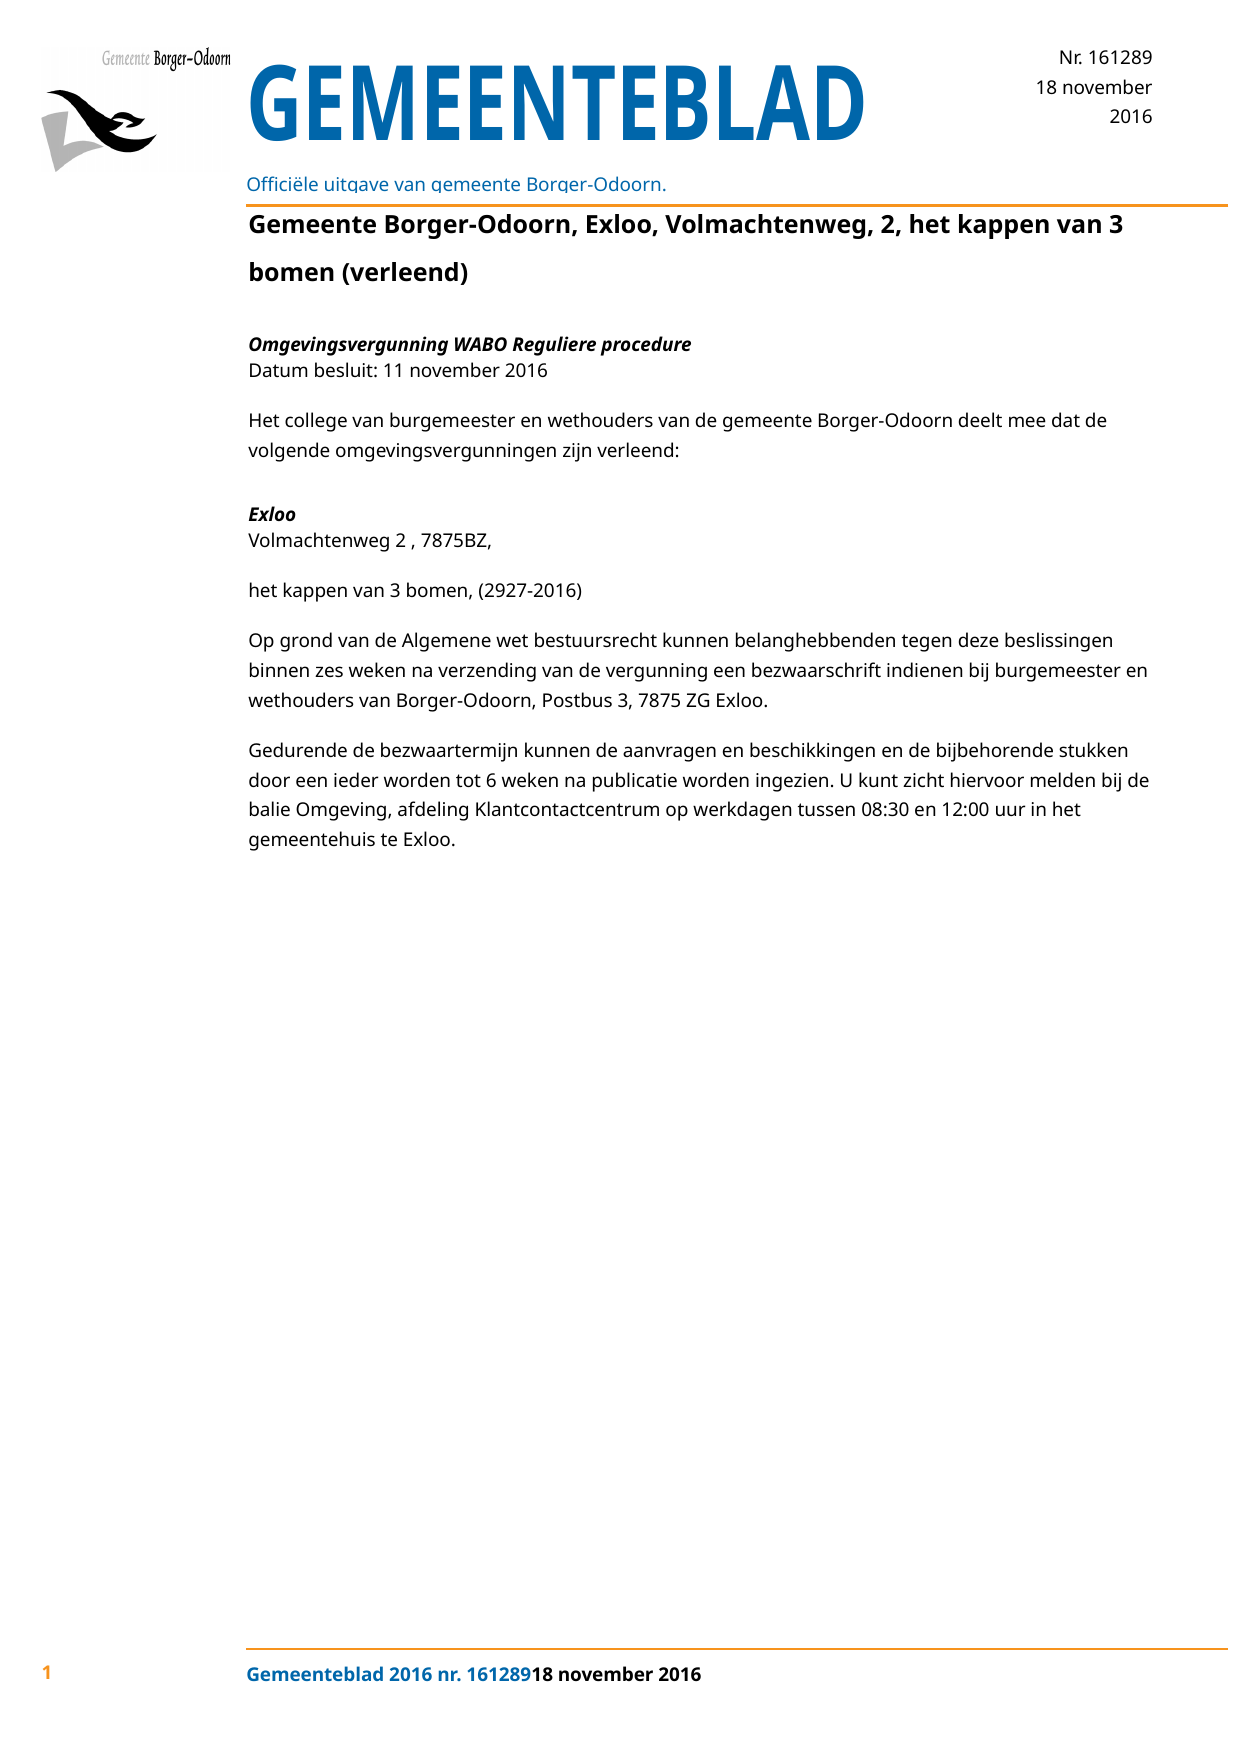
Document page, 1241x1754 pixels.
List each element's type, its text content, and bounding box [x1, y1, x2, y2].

text Op grond van de Algemene wet bestuursrecht kunnen belanghebbenden tegen deze beslissingen binnen zes weken na verzending van de vergunning een bezwaarschrift indienen bij burgemeester en wethouders van Borger-Odoorn, Postbus 3, 7875 ZG Exloo. [248, 628, 1152, 713]
text Het college van burgemeester en wethouders van de gemeente Borger-Odoorn deelt mee dat de volgende omgevingsvergunningen zijn verleend: [248, 408, 1152, 463]
text Volmachtenweg 2 , 7875BZ, [248, 527, 1152, 553]
text Exloo [248, 501, 1152, 527]
text Datum besluit: 11 november 2016 [248, 357, 1152, 383]
text Gemeente Borger-Odoorn, Exloo, Volmachtenweg, 2, het kappen van 3 bomen (verleend) [248, 207, 1152, 288]
text Gedurende de bezwaartermijn kunnen de aanvragen en beschikkingen en de bijbehorende stukken door een ieder worden tot 6 weken na publicatie worden ingezien. U kunt zicht hiervoor melden bij de balie Omgeving, afdeling Klantcontactcentrum op werkdagen tussen 08:30 en 12:00 uur in het gemeentehuis te Exloo. [248, 737, 1152, 852]
picture [41, 47, 231, 172]
text het kappen van 3 bomen, (2927-2016) [248, 577, 1152, 603]
text Omgevingsvergunning WABO Reguliere procedure [248, 331, 1152, 357]
